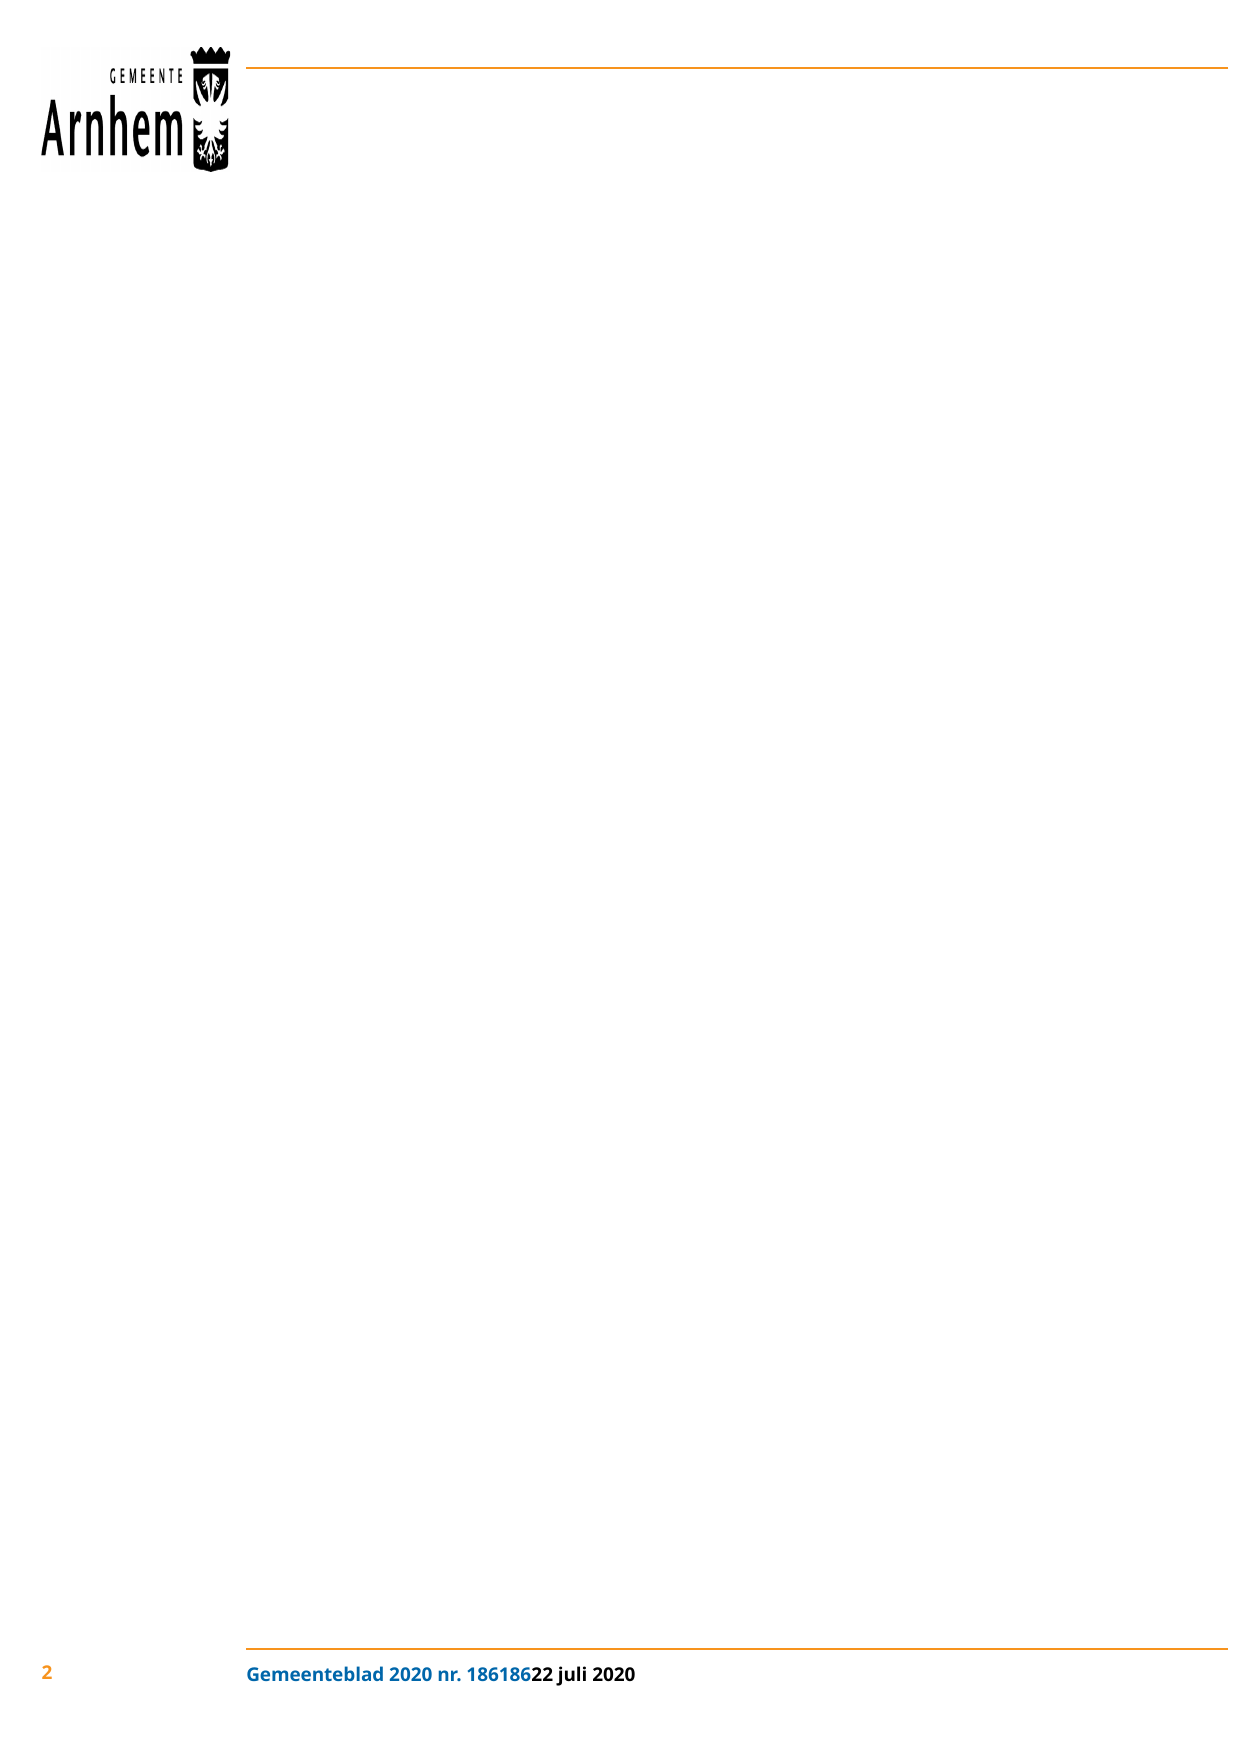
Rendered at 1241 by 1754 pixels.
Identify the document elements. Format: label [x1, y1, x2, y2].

picture [41, 47, 231, 172]
